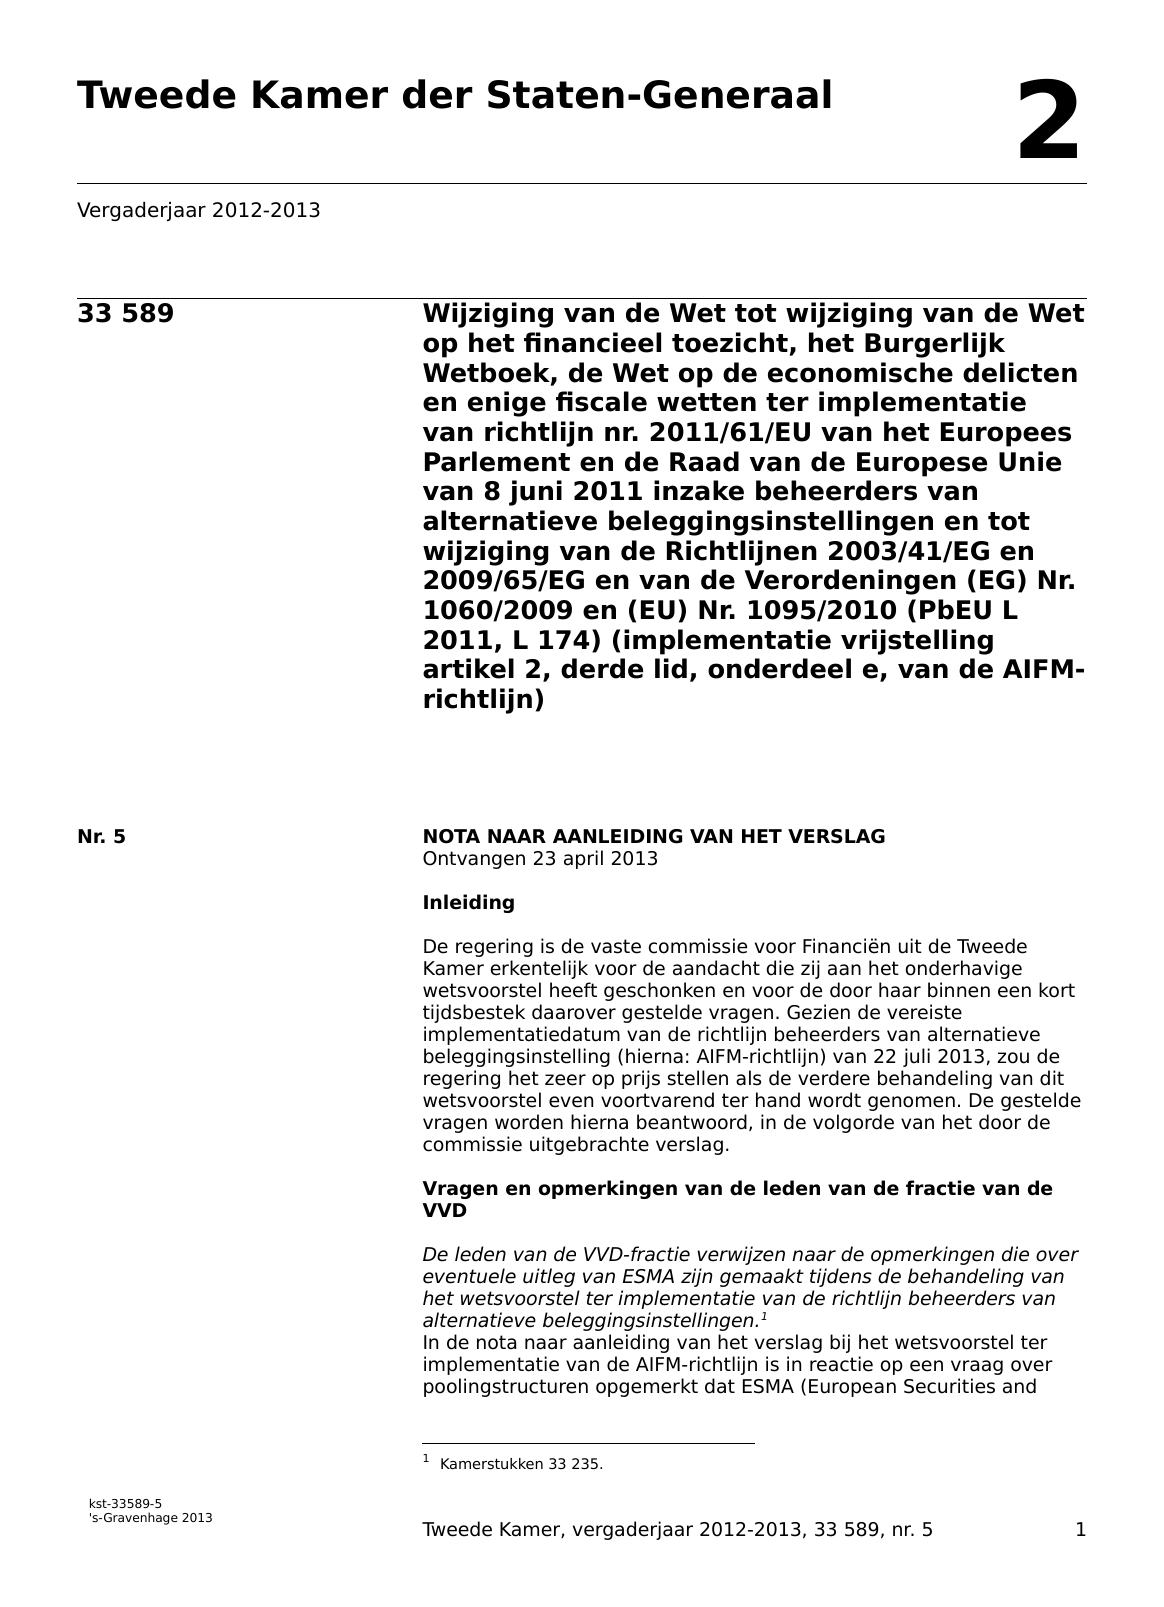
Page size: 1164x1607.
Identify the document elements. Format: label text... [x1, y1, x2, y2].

subtitle Inleiding [422, 892, 1087, 914]
table_header Tweede Kamer der Staten-Generaal [77, 59, 886, 183]
text Kamerstukken 33 235. [422, 1452, 1087, 1474]
table_cell Vergaderjaar 2012-2013 [77, 184, 1087, 298]
text Ontvangen 23 april 2013 [422, 848, 1087, 869]
subtitle 33 589 Wijziging van de Wet tot wijziging van de Wet op het financieel toezicht, het Burgerlijk Wetboek, de Wet op de economische delicten en enige fiscale wetten ter implementatie van richtlijn nr. 2011/61/EU van het Europees Parlement en de Raad van de Europese Unie van 8 juni 2011 inzake beheerders van alternatieve beleggingsinstellingen en tot wijziging van de Richtlijnen 2003/41/EG en 2009/65/EG en van de Verordeningen (EG) Nr. 1060/2009 en (EU) Nr. 1095/2010 (PbEU L 2011, L 174) (implementatie vrijstelling artikel 2, derde lid, onderdeel e, van de AIFM-richtlijn) [77, 299, 1087, 714]
text De regering is de vaste commissie voor Financiën uit de Tweede Kamer erkentelijk voor de aandacht die zij aan het onderhavige wetsvoorstel heeft geschonken en voor de door haar binnen een kort tijdsbestek daarover gestelde vragen. Gezien de vereiste implementatiedatum van de richtlijn beheerders van alternatieve beleggingsinstelling (hierna: AIFM-richtlijn) van 22 juli 2013, zou de regering het zeer op prijs stellen als de verdere behandeling van dit wetsvoorstel even voortvarend ter hand wordt genomen. De gestelde vragen worden hierna beantwoord, in de volgorde van het door de commissie uitgebrachte verslag. [422, 936, 1087, 1156]
text 's-Gravenhage 2013 [88, 1511, 323, 1525]
text kst-33589-5 [88, 1497, 323, 1511]
text De leden van de VVD-fractie verwijzen naar de opmerkingen die over eventuele uitleg van ESMA zijn gemaakt tijdens de behandeling van het wetsvoorstel ter implementatie van de richtlijn beheerders van alternatieve beleggingsinstellingen. [422, 1244, 1087, 1332]
table_header 2 [886, 59, 1087, 183]
text In de nota naar aanleiding van het verslag bij het wetsvoorstel ter implementatie van de AIFM-richtlijn is in reactie op een vraag over poolingstructuren opgemerkt dat ESMA (European Securities and [422, 1332, 1087, 1398]
subtitle Nr. 5 NOTA NAAR AANLEIDING VAN HET VERSLAG [77, 826, 1087, 848]
subtitle Vragen en opmerkingen van de leden van de fractie van de VVD [422, 1178, 1087, 1222]
